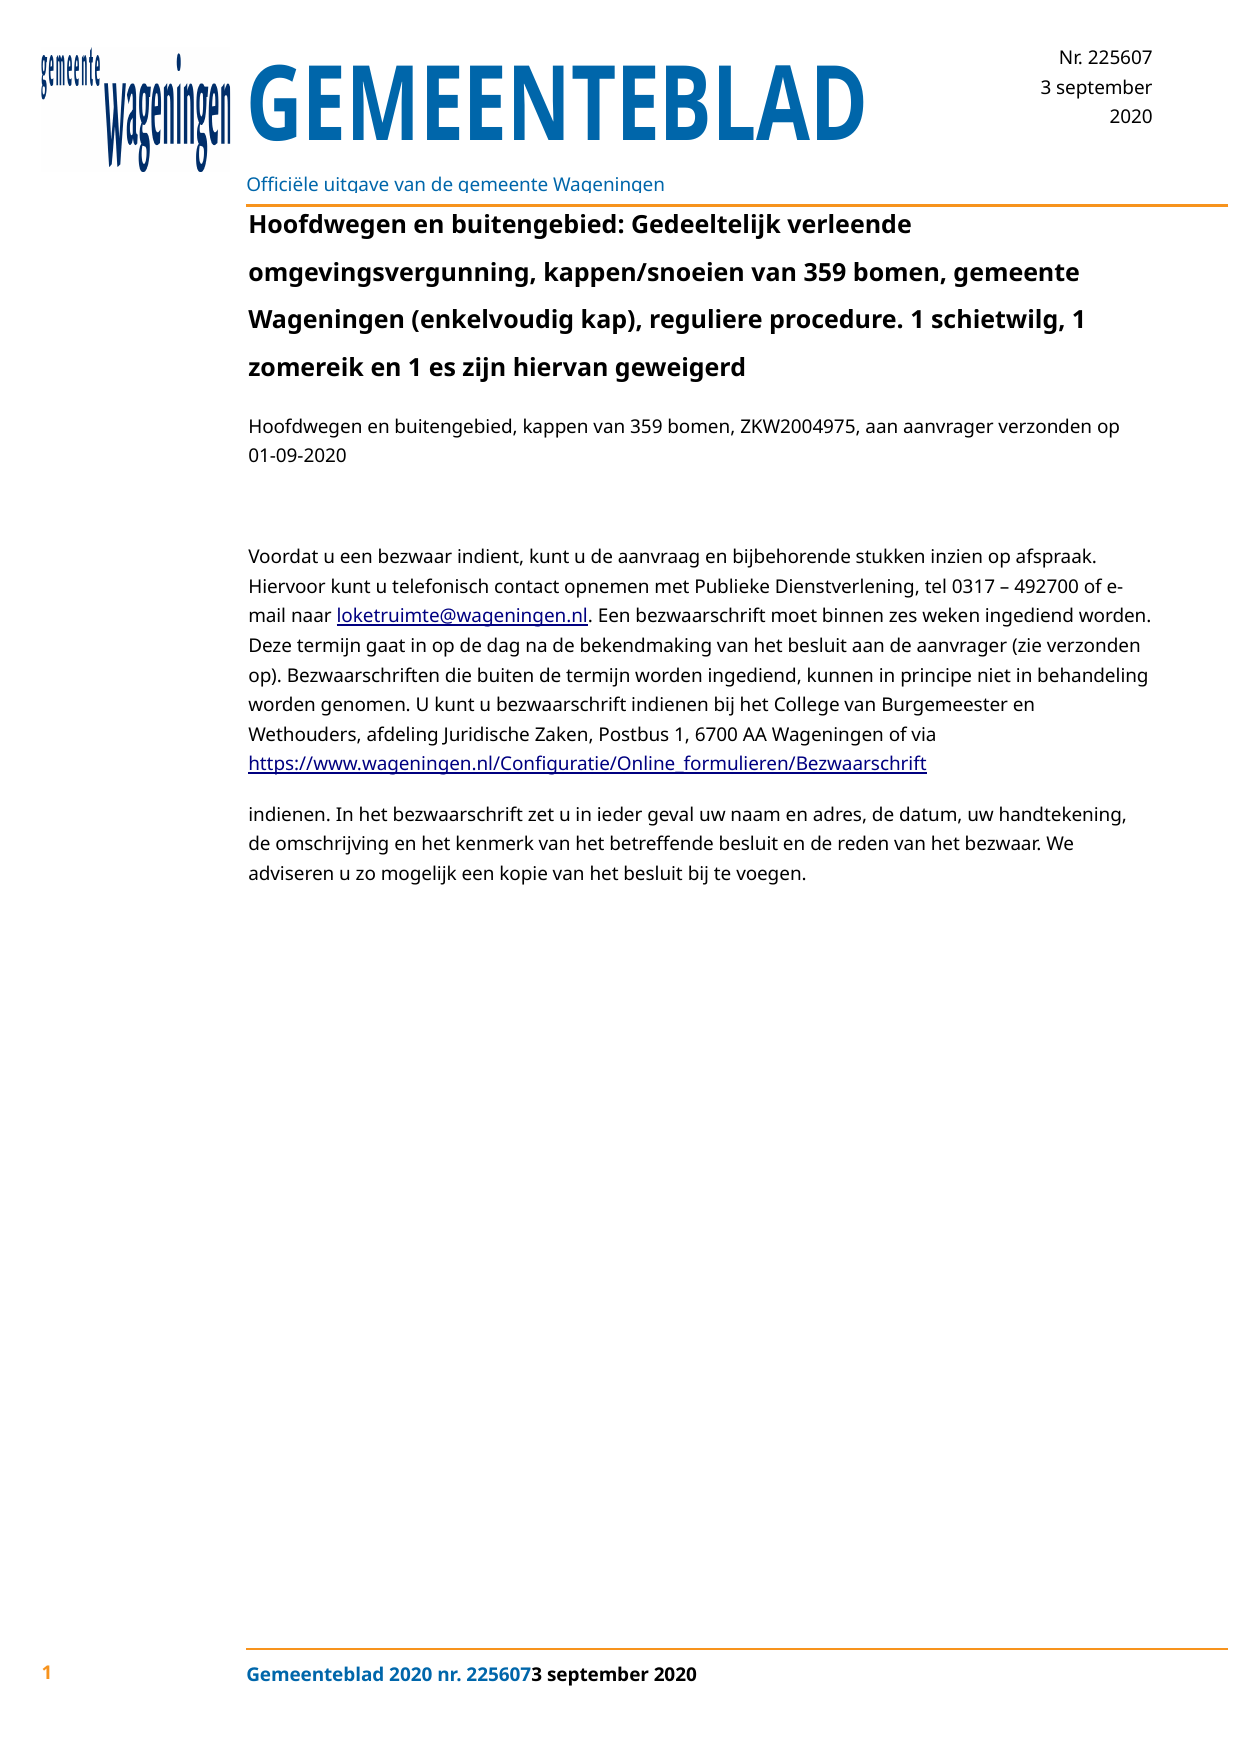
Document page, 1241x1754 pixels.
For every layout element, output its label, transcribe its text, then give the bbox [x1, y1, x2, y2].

text Hoofdwegen en buitengebied: Gedeeltelijk verleende omgevingsvergunning, kappen/snoeien van 359 bomen, gemeente Wageningen (enkelvoudig kap), reguliere procedure. 1 schietwilg, 1 zomereik en 1 es zijn hiervan geweigerd [248, 207, 1152, 384]
text Voordat u een bezwaar indient, kunt u de aanvraag en bijbehorende stukken inzien op afspraak. Hiervoor kunt u telefonisch contact opnemen met Publieke Dienstverlening, tel 0317 – 492700 of e-mail naar loketruimte@wageningen.nl. Een bezwaarschrift moet binnen zes weken ingediend worden. Deze termijn gaat in op de dag na de bekendmaking van het besluit aan de aanvrager (zie verzonden op). Bezwaarschriften die buiten de termijn worden ingediend, kunnen in principe niet in behandeling worden genomen. U kunt u bezwaarschrift indienen bij het College van Burgemeester en Wethouders, afdeling Juridische Zaken, Postbus 1, 6700 AA Wageningen of via https://www.wageningen.nl/Configuratie/Online_formulieren/Bezwaarschrift [248, 543, 1152, 776]
text indienen. In het bezwaarschrift zet u in ieder geval uw naam en adres, de datum, uw handtekening, de omschrijving en het kenmerk van het betreffende besluit en de reden van het bezwaar. We adviseren u zo mogelijk een kopie van het besluit bij te voegen. [248, 801, 1152, 886]
picture [41, 47, 231, 172]
text Hoofdwegen en buitengebied, kappen van 359 bomen, ZKW2004975, aan aanvrager verzonden op 01-09-2020 [248, 413, 1152, 468]
